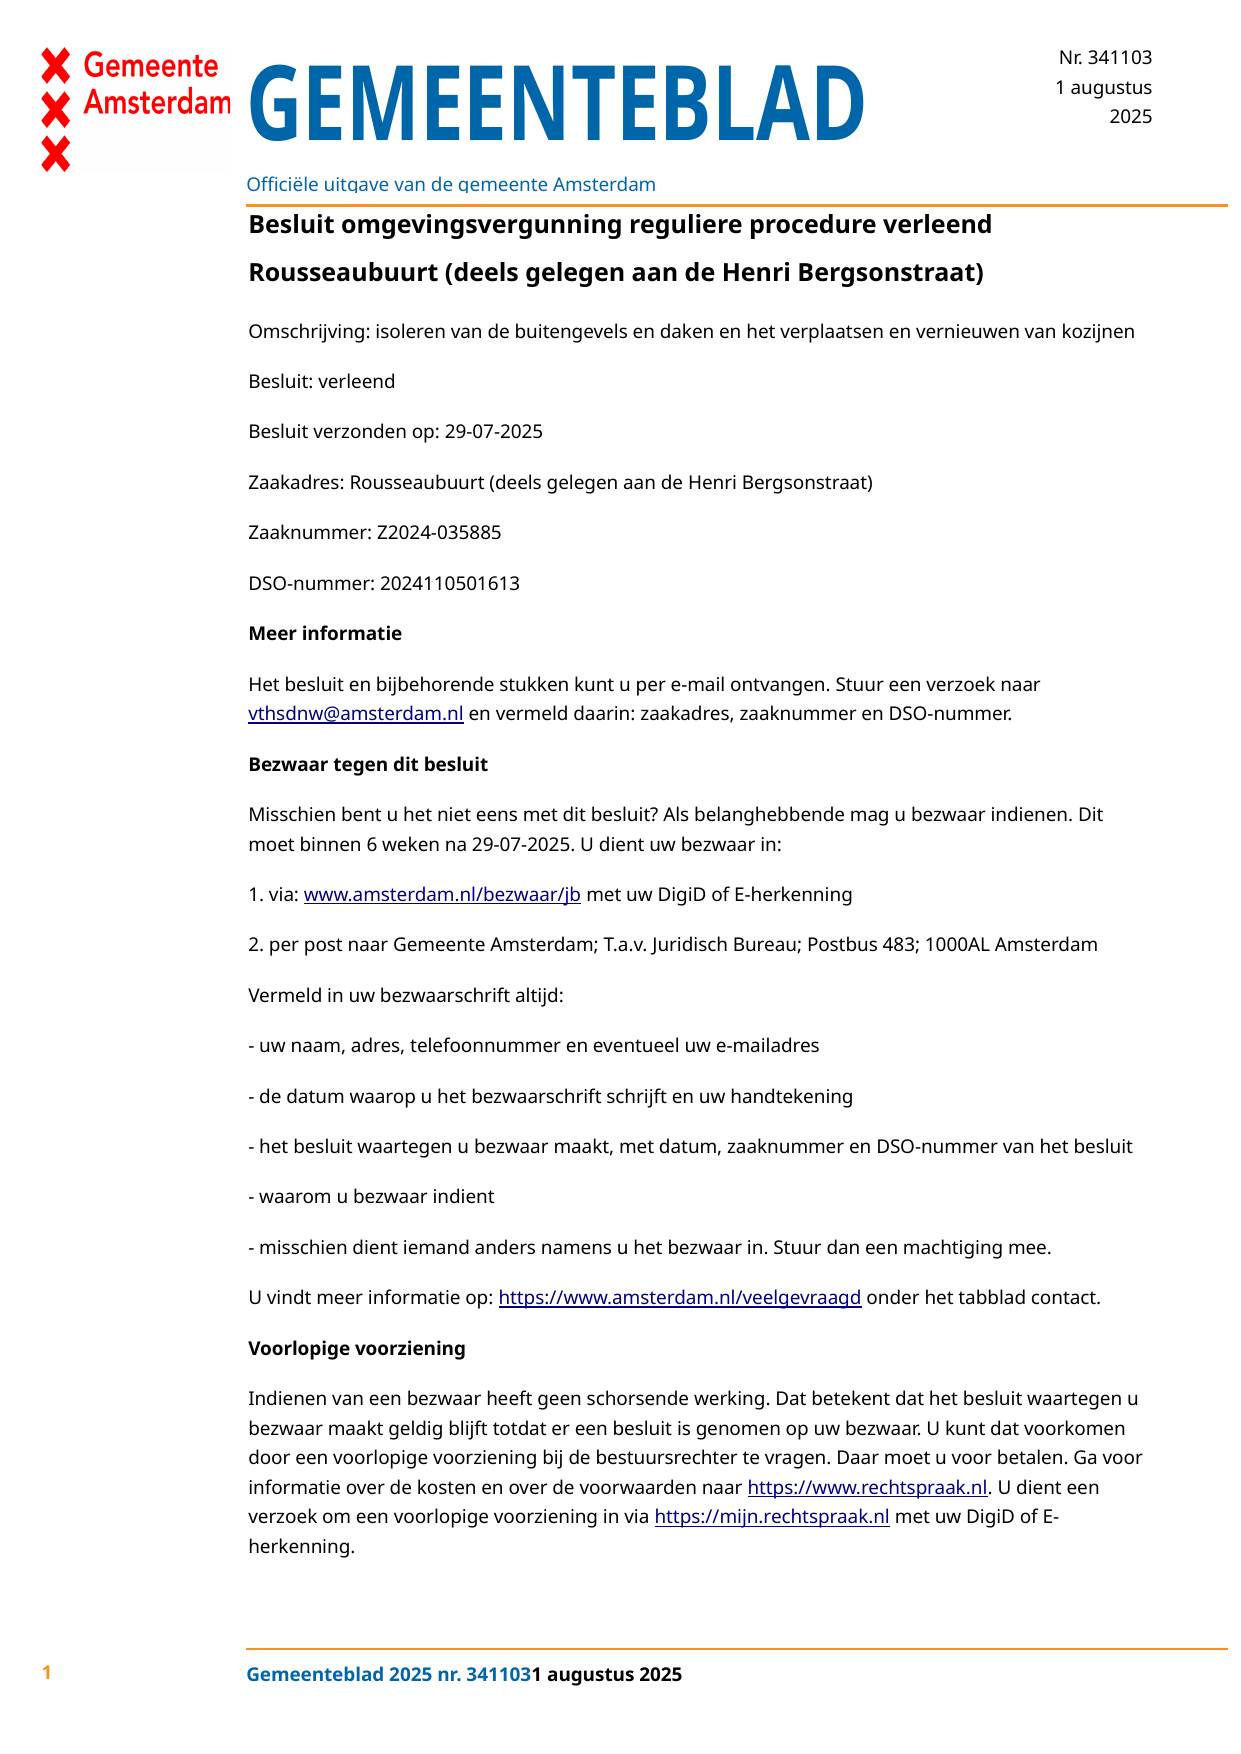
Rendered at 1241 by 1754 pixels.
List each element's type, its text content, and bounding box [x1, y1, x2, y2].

text Het besluit en bijbehorende stukken kunt u per e-mail ontvangen. Stuur een verzoek naar vthsdnw@amsterdam.nl en vermeld daarin: zaakadres, zaaknummer en DSO-nummer. [248, 671, 1152, 726]
text - het besluit waartegen u bezwaar maakt, met datum, zaaknummer en DSO-nummer van het besluit [248, 1133, 1152, 1159]
text Indienen van een bezwaar heeft geen schorsende werking. Dat betekent dat het besluit waartegen u bezwaar maakt geldig blijft totdat er een besluit is genomen op uw bezwaar. U kunt dat voorkomen door een voorlopige voorziening bij de bestuursrechter te vragen. Daar moet u voor betalen. Ga voor informatie over de kosten en over de voorwaarden naar https://www.rechtspraak.nl. U dient een verzoek om een voorlopige voorziening in via https://mijn.rechtspraak.nl met uw DigiD of E-herkenning. [248, 1385, 1152, 1559]
text - de datum waarop u het bezwaarschrift schrijft en uw handtekening [248, 1083, 1152, 1109]
text - waarom u bezwaar indient [248, 1184, 1152, 1209]
text - uw naam, adres, telefoonnummer en eventueel uw e-mailadres [248, 1032, 1152, 1058]
text Zaaknummer: Z2024-035885 [248, 519, 1152, 545]
text Besluit omgevingsvergunning reguliere procedure verleend Rousseaubuurt (deels gelegen aan de Henri Bergsonstraat) [248, 207, 1152, 288]
text Besluit verzonden op: 29-07-2025 [248, 419, 1152, 444]
picture [41, 47, 231, 172]
text - misschien dient iemand anders namens u het bezwaar in. Stuur dan een machtiging mee. [248, 1234, 1152, 1260]
text Voorlopige voorziening [248, 1335, 1152, 1361]
text Besluit: verleend [248, 368, 1152, 394]
text Zaakadres: Rousseaubuurt (deels gelegen aan de Henri Bergsonstraat) [248, 469, 1152, 495]
text U vindt meer informatie op: https://www.amsterdam.nl/veelgevraagd onder het tabblad contact. [248, 1284, 1152, 1310]
text Bezwaar tegen dit besluit [248, 751, 1152, 777]
text 1. via: www.amsterdam.nl/bezwaar/jb met uw DigiD of E-herkenning [248, 881, 1152, 907]
text Misschien bent u het niet eens met dit besluit? Als belanghebbende mag u bezwaar indienen. Dit moet binnen 6 weken na 29-07-2025. U dient uw bezwaar in: [248, 801, 1152, 857]
text Omschrijving: isoleren van de buitengevels en daken en het verplaatsen en vernieuwen van kozijnen [248, 318, 1152, 344]
text DSO-nummer: 2024110501613 [248, 570, 1152, 596]
text Meer informatie [248, 620, 1152, 646]
text Vermeld in uw bezwaarschrift altijd: [248, 982, 1152, 1008]
text 2. per post naar Gemeente Amsterdam; T.a.v. Juridisch Bureau; Postbus 483; 1000AL Amsterdam [248, 932, 1152, 957]
